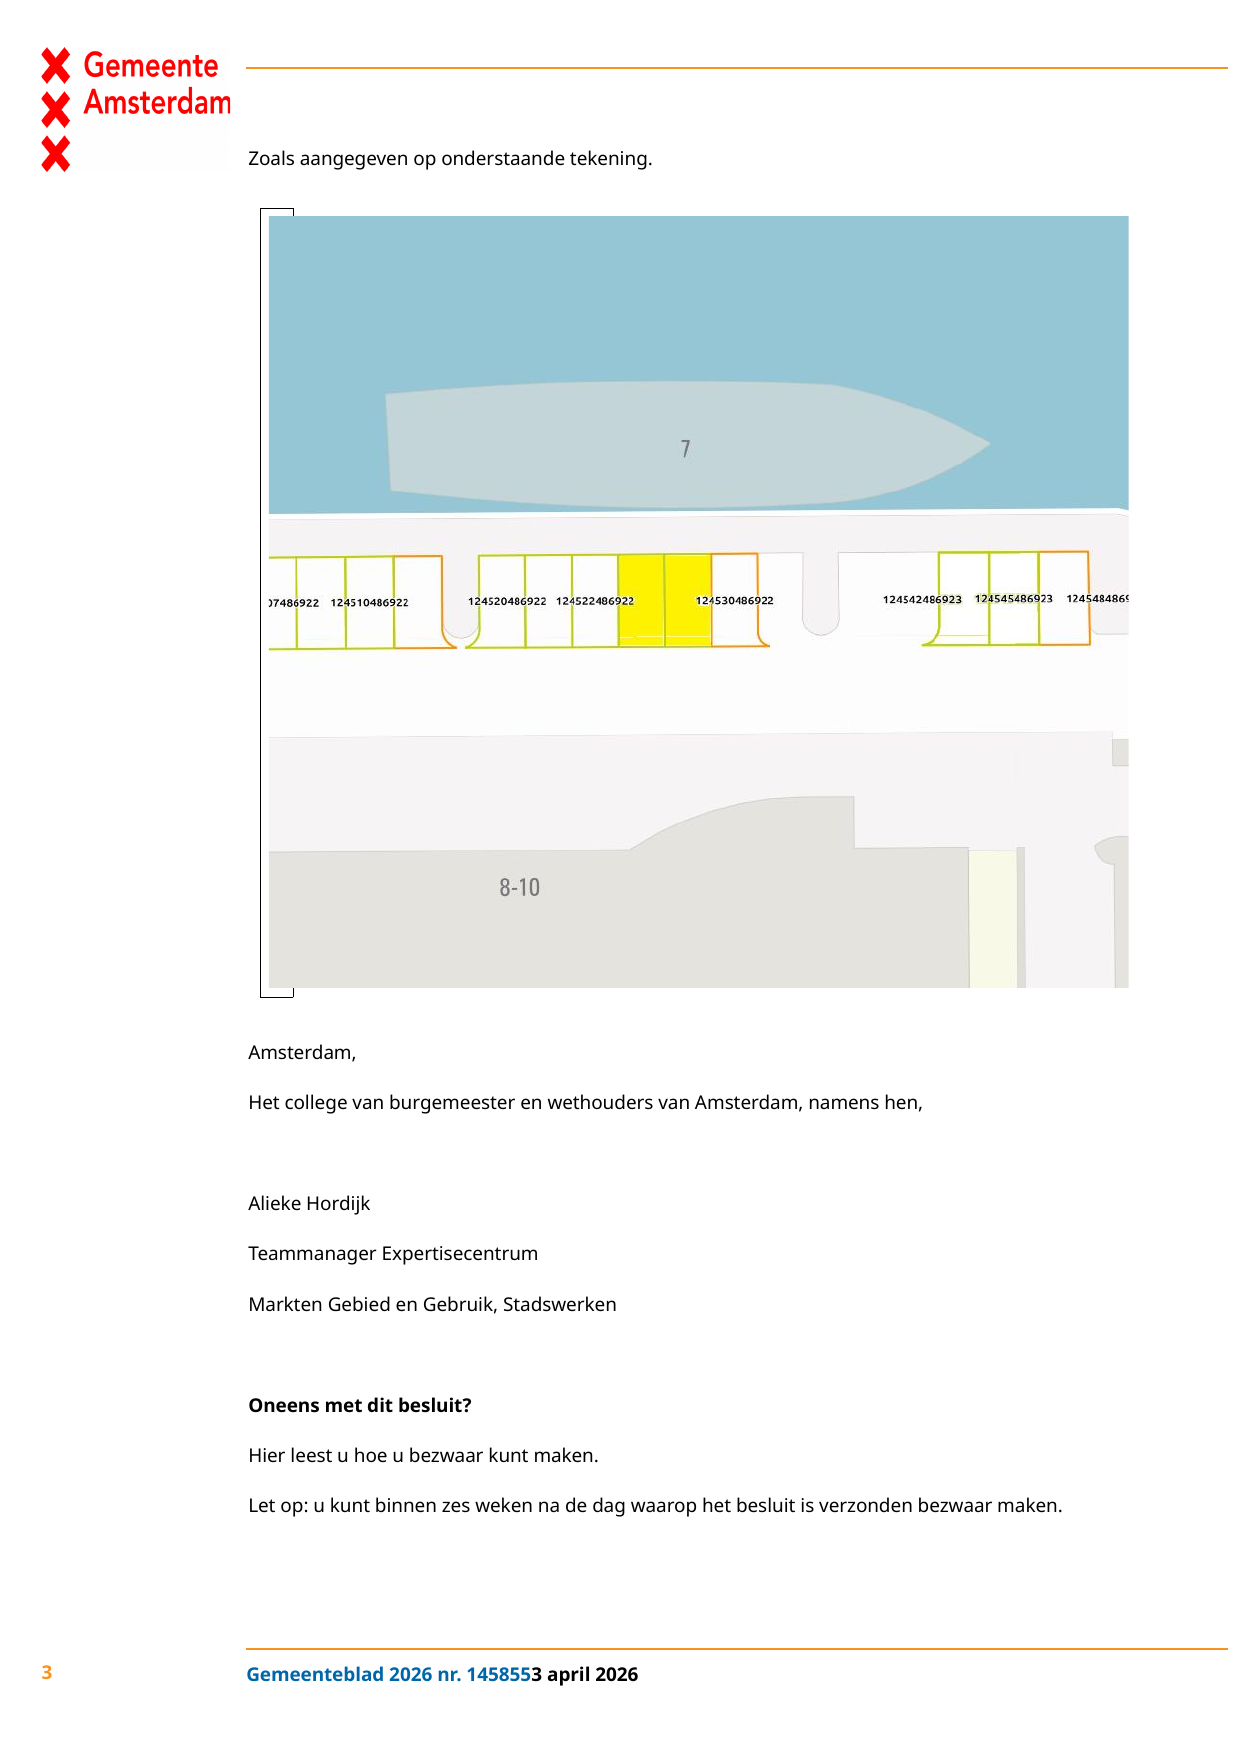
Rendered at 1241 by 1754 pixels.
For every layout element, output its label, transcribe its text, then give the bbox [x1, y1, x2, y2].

text Teammanager Expertisecentrum [248, 1241, 1152, 1266]
text Markten Gebied en Gebruik, Stadswerken [248, 1291, 1152, 1317]
text Hier leest u hoe u bezwaar kunt maken. [248, 1442, 1152, 1468]
picture [268, 216, 1129, 988]
text Het college van burgemeester en wethouders van Amsterdam, namens hen, [248, 1089, 1152, 1115]
text Zoals aangegeven op onderstaande tekening. [248, 145, 1152, 171]
text Oneens met dit besluit? [248, 1392, 1152, 1417]
text Alieke Hordijk [248, 1190, 1152, 1216]
text Amsterdam, [248, 1039, 1152, 1064]
text Let op: u kunt binnen zes weken na de dag waarop het besluit is verzonden bezwaar maken. [248, 1493, 1152, 1518]
picture [41, 47, 231, 172]
